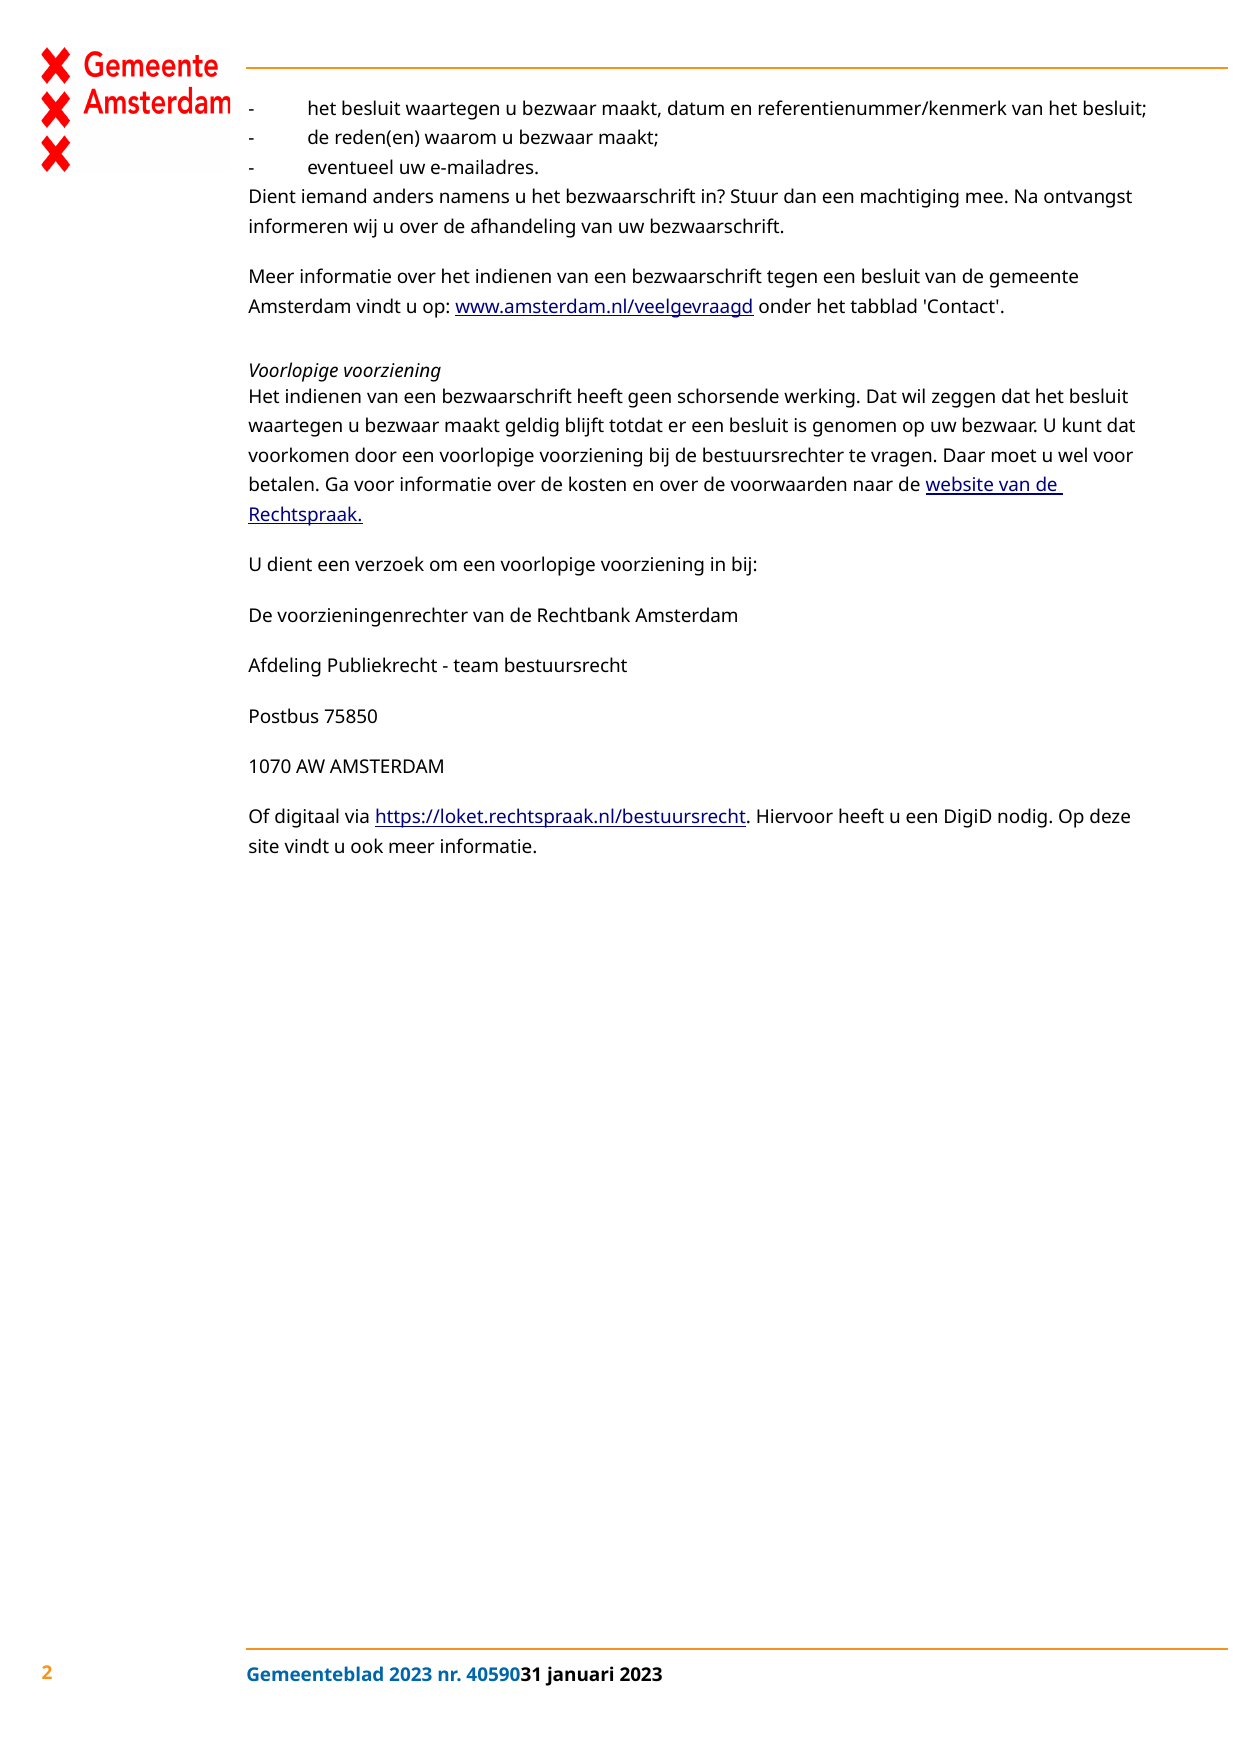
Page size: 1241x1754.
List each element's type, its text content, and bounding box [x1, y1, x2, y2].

text Voorlopige voorziening [248, 357, 1152, 383]
picture [41, 47, 231, 172]
text Meer informatie over het indienen van een bezwaarschrift tegen een besluit van de gemeente Amsterdam vindt u op: www.amsterdam.nl/veelgevraagd onder het tabblad 'Contact'. [248, 263, 1152, 319]
list het besluit waartegen u bezwaar maakt, datum en referentienummer/kenmerk van het besluit; [248, 95, 1152, 121]
text Dient iemand anders namens u het bezwaarschrift in? Stuur dan een machtiging mee. Na ontvangst informeren wij u over de afhandeling van uw bezwaarschrift. [248, 183, 1152, 239]
text De voorzieningenrechter van de Rechtbank Amsterdam [248, 602, 1152, 628]
text U dient een verzoek om een voorlopige voorziening in bij: [248, 552, 1152, 577]
text Postbus 75850 [248, 703, 1152, 728]
text Het indienen van een bezwaarschrift heeft geen schorsende werking. Dat wil zeggen dat het besluit waartegen u bezwaar maakt geldig blijft totdat er een besluit is genomen op uw bezwaar. U kunt dat voorkomen door een voorlopige voorziening bij de bestuursrechter te vragen. Daar moet u wel voor betalen. Ga voor informatie over de kosten en over de voorwaarden naar de website van de Rechtspraak. [248, 383, 1152, 527]
list eventueel uw e-mailadres. [248, 154, 1152, 180]
text 1070 AW AMSTERDAM [248, 753, 1152, 779]
text Afdeling Publiekrecht - team bestuursrecht [248, 652, 1152, 678]
list de reden(en) waarom u bezwaar maakt; [248, 124, 1152, 150]
text Of digitaal via https://loket.rechtspraak.nl/bestuursrecht. Hiervoor heeft u een DigiD nodig. Op deze site vindt u ook meer informatie. [248, 804, 1152, 859]
